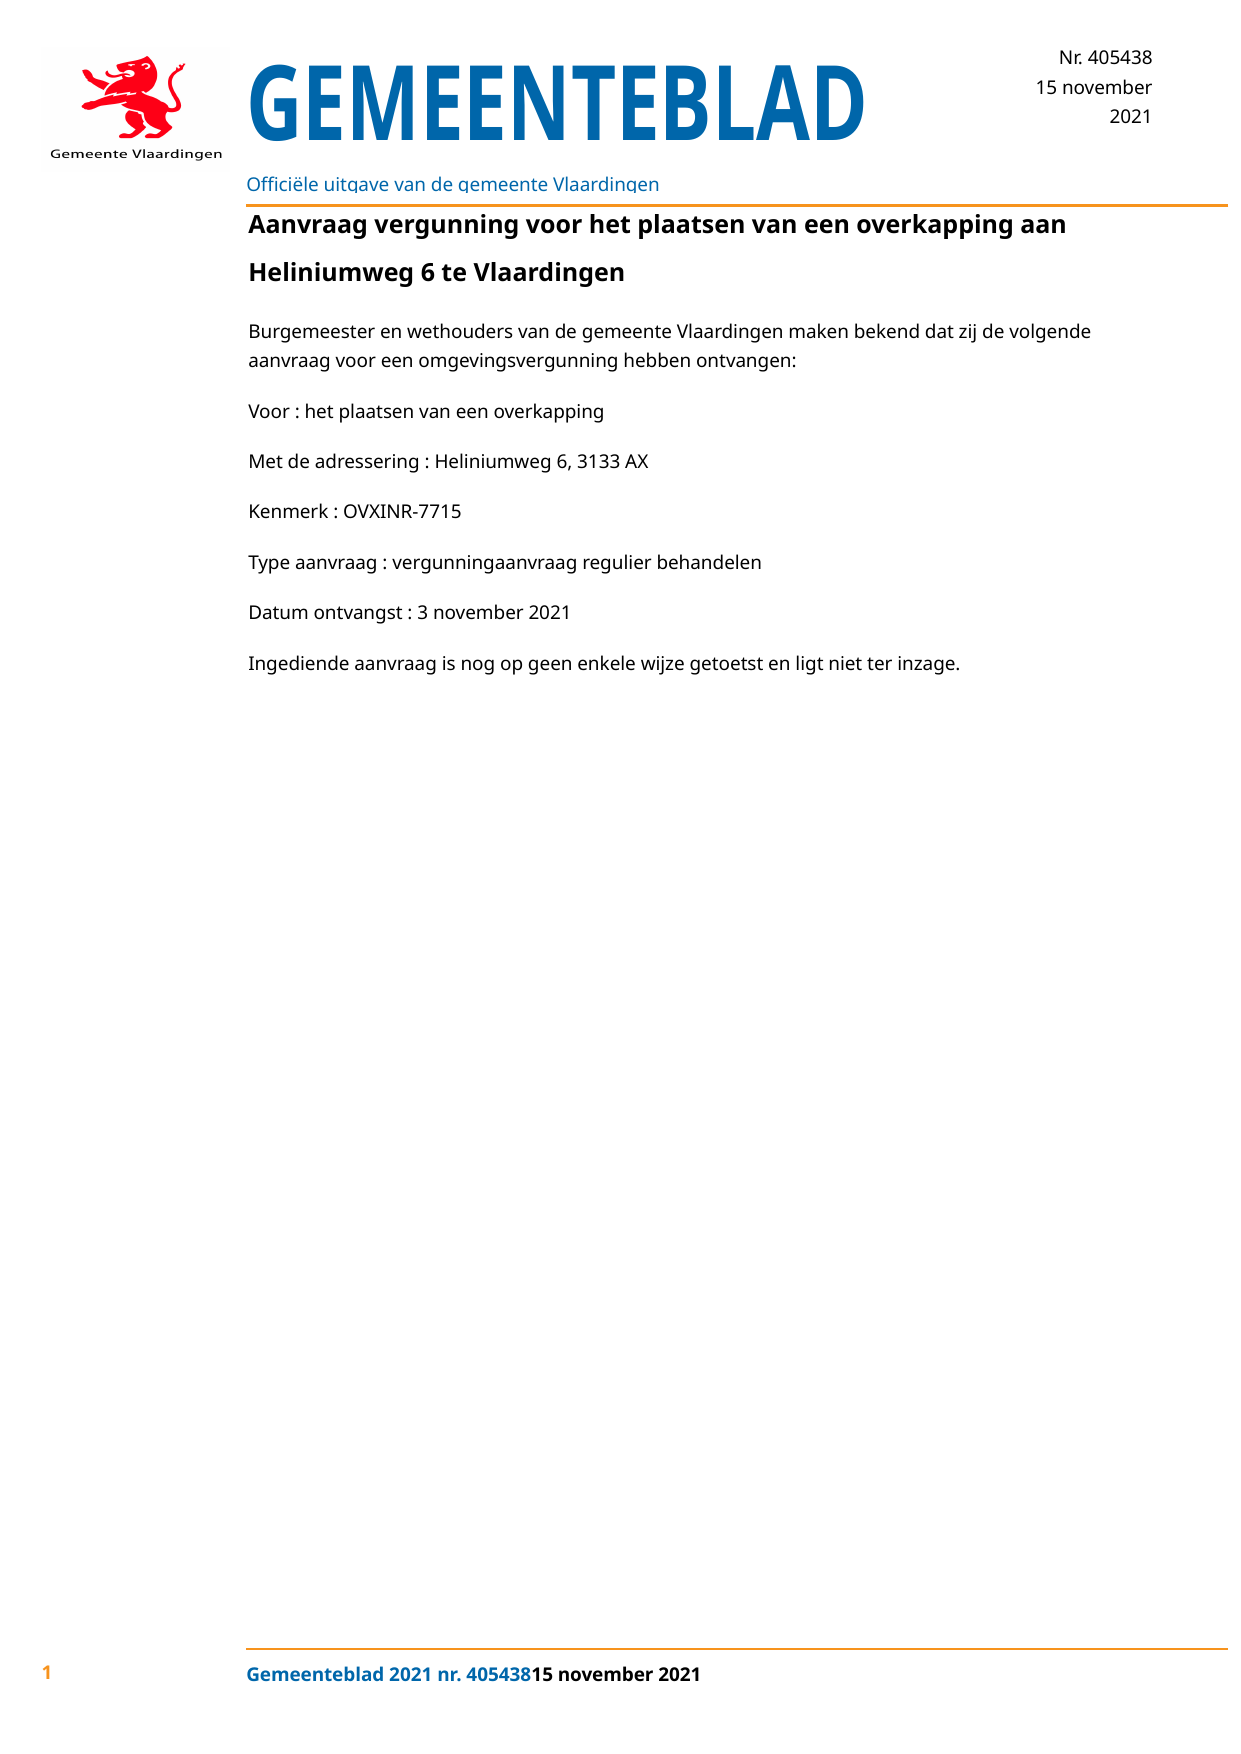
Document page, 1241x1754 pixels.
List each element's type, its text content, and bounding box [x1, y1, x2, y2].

picture [41, 47, 231, 172]
text Kenmerk : OVXINR-7715 [248, 499, 1152, 524]
text Voor : het plaatsen van een overkapping [248, 398, 1152, 424]
text Aanvraag vergunning voor het plaatsen van een overkapping aan Heliniumweg 6 te Vlaardingen [248, 207, 1152, 288]
text Burgemeester en wethouders van de gemeente Vlaardingen maken bekend dat zij de volgende aanvraag voor een omgevingsvergunning hebben ontvangen: [248, 318, 1152, 373]
text Type aanvraag : vergunningaanvraag regulier behandelen [248, 549, 1152, 575]
text Datum ontvangst : 3 november 2021 [248, 599, 1152, 625]
text Ingediende aanvraag is nog op geen enkele wijze getoetst en ligt niet ter inzage. [248, 650, 1152, 676]
text Met de adressering : Heliniumweg 6, 3133 AX [248, 448, 1152, 474]
